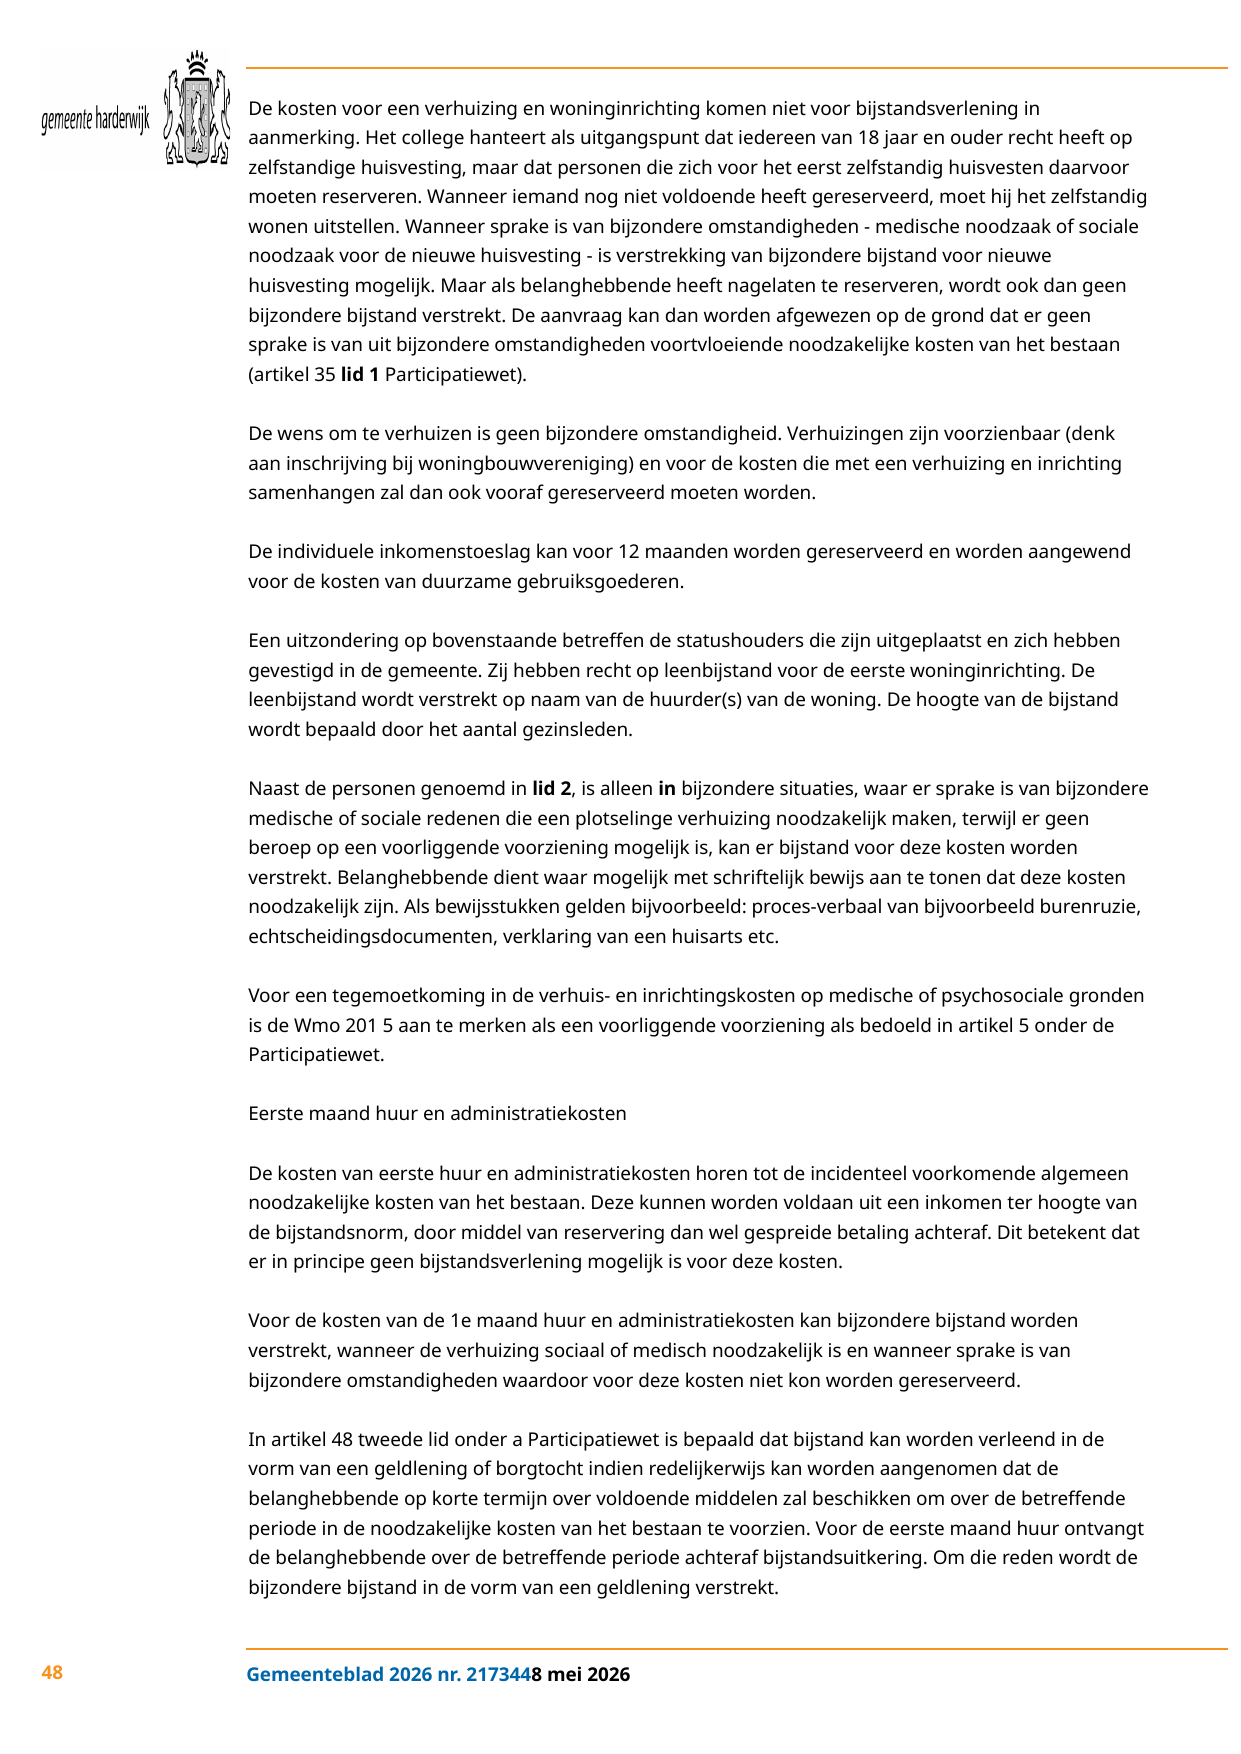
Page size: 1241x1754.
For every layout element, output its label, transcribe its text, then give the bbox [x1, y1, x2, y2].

text Voor de kosten van de 1e maand huur en administratiekosten kan bijzondere bijstand worden verstrekt, wanneer de verhuizing sociaal of medisch noodzakelijk is en wanneer sprake is van bijzondere omstandigheden waardoor voor deze kosten niet kon worden gereserveerd. [248, 1308, 1152, 1393]
text De wens om te verhuizen is geen bijzondere omstandigheid. Verhuizingen zijn voorzienbaar (denk aan inschrijving bij woningbouwvereniging) en voor de kosten die met een verhuizing en inrichting samenhangen zal dan ook vooraf gereserveerd moeten worden. [248, 420, 1152, 505]
text Naast de personen genoemd in lid 2, is alleen in bijzondere situaties, waar er sprake is van bijzondere medische of sociale redenen die een plotselinge verhuizing noodzakelijk maken, terwijl er geen beroep op een voorliggende voorziening mogelijk is, kan er bijstand voor deze kosten worden verstrekt. Belanghebbende dient waar mogelijk met schriftelijk bewijs aan te tonen dat deze kosten noodzakelijk zijn. Als bewijsstukken gelden bijvoorbeeld: proces-verbaal van bijvoorbeeld burenruzie, echtscheidingsdocumenten, verklaring van een huisarts etc. [248, 775, 1152, 949]
text Een uitzondering op bovenstaande betreffen de statushouders die zijn uitgeplaatst en zich hebben gevestigd in de gemeente. Zij hebben recht op leenbijstand voor de eerste woninginrichting. De leenbijstand wordt verstrekt op naam van de huurder(s) van de woning. De hoogte van de bijstand wordt bepaald door het aantal gezinsleden. [248, 627, 1152, 742]
picture [41, 47, 231, 172]
text Voor een tegemoetkoming in de verhuis- en inrichtingskosten op medische of psychosociale gronden is de Wmo 201 5 aan te merken als een voorliggende voorziening als bedoeld in artikel 5 onder de Participatiewet. [248, 982, 1152, 1067]
text De kosten van eerste huur en administratiekosten horen tot de incidenteel voorkomende algemeen noodzakelijke kosten van het bestaan. Deze kunnen worden voldaan uit een inkomen ter hoogte van de bijstandsnorm, door middel van reservering dan wel gespreide betaling achteraf. Dit betekent dat er in principe geen bijstandsverlening mogelijk is voor deze kosten. [248, 1160, 1152, 1274]
text Eerste maand huur en administratiekosten [248, 1101, 1152, 1126]
text De kosten voor een verhuizing en woninginrichting komen niet voor bijstandsverlening in aanmerking. Het college hanteert als uitgangspunt dat iedereen van 18 jaar en ouder recht heeft op zelfstandige huisvesting, maar dat personen die zich voor het eerst zelfstandig huisvesten daarvoor moeten reserveren. Wanneer iemand nog niet voldoende heeft gereserveerd, moet hij het zelfstandig wonen uitstellen. Wanneer sprake is van bijzondere omstandigheden - medische noodzaak of sociale noodzaak voor de nieuwe huisvesting - is verstrekking van bijzondere bijstand voor nieuwe huisvesting mogelijk. Maar als belanghebbende heeft nagelaten te reserveren, wordt ook dan geen bijzondere bijstand verstrekt. De aanvraag kan dan worden afgewezen op de grond dat er geen sprake is van uit bijzondere omstandigheden voortvloeiende noodzakelijke kosten van het bestaan (artikel 35 lid 1 Participatiewet). [248, 95, 1152, 387]
text In artikel 48 tweede lid onder a Participatiewet is bepaald dat bijstand kan worden verleend in de vorm van een geldlening of borgtocht indien redelijkerwijs kan worden aangenomen dat de belanghebbende op korte termijn over voldoende middelen zal beschikken om over de betreffende periode in de noodzakelijke kosten van het bestaan te voorzien. Voor de eerste maand huur ontvangt de belanghebbende over de betreffende periode achteraf bijstandsuitkering. Om die reden wordt de bijzondere bijstand in de vorm van een geldlening verstrekt. [248, 1426, 1152, 1600]
text De individuele inkomenstoeslag kan voor 12 maanden worden gereserveerd en worden aangewend voor de kosten van duurzame gebruiksgoederen. [248, 538, 1152, 594]
